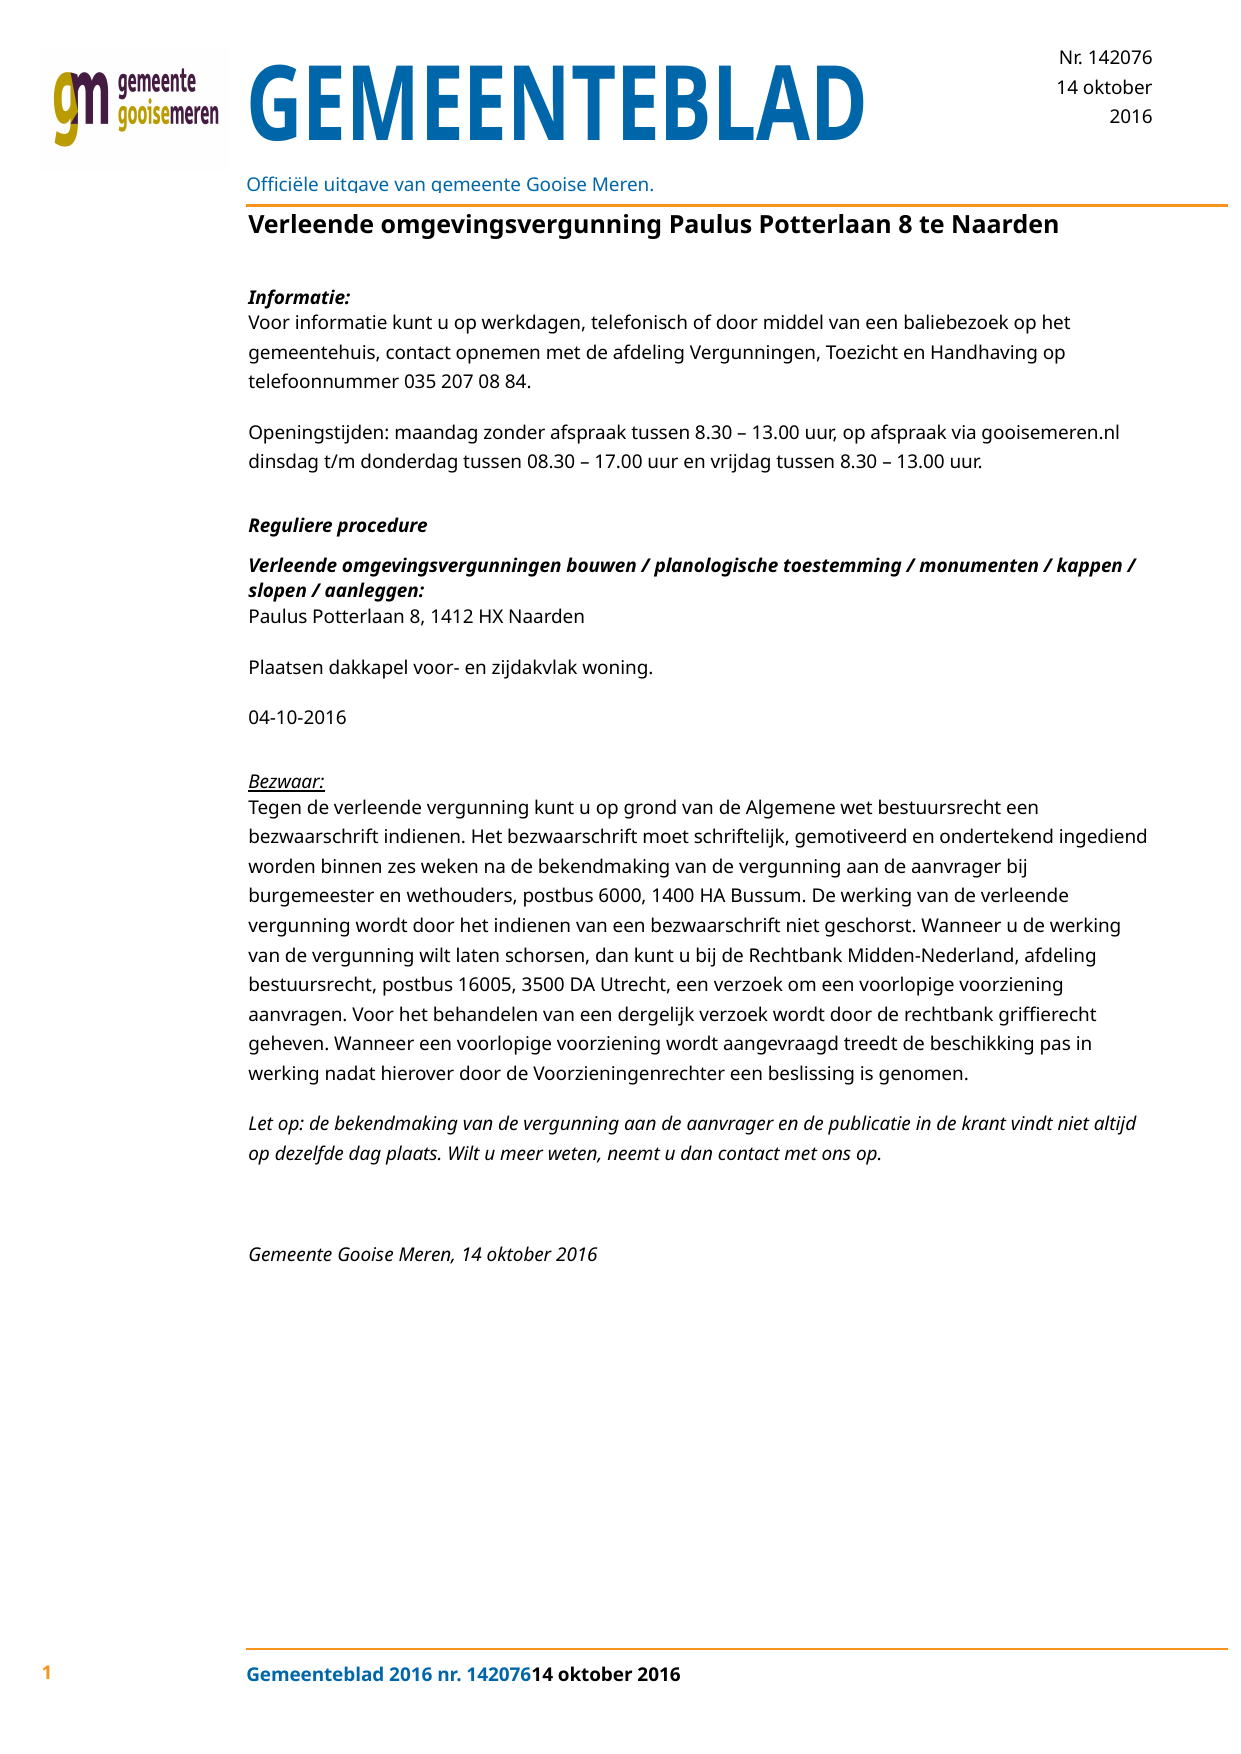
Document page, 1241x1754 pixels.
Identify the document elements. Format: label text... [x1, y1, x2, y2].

text Reguliere procedure [248, 513, 1152, 538]
text 04-10-2016 [248, 704, 1152, 730]
text Bezwaar: [248, 768, 1152, 794]
text Paulus Potterlaan 8, 1412 HX Naarden [248, 603, 1152, 629]
text Let op: de bekendmaking van de vergunning aan de aanvrager en de publicatie in de krant vindt niet altijd op dezelfde dag plaats. Wilt u meer weten, neemt u dan contact met ons op. [248, 1111, 1152, 1166]
text Plaatsen dakkapel voor- en zijdakvlak woning. [248, 654, 1152, 679]
text Voor informatie kunt u op werkdagen, telefonisch of door middel van een baliebezoek op het gemeentehuis, contact opnemen met de afdeling Vergunningen, Toezicht en Handhaving op telefoonnummer 035 207 08 84. [248, 309, 1152, 394]
text Tegen de verleende vergunning kunt u op grond van de Algemene wet bestuursrecht een bezwaarschrift indienen. Het bezwaarschrift moet schriftelijk, gemotiveerd en ondertekend ingediend worden binnen zes weken na de bekendmaking van de vergunning aan de aanvrager bij burgemeester en wethouders, postbus 6000, 1400 HA Bussum. De werking van de verleende vergunning wordt door het indienen van een bezwaarschrift niet geschorst. Wanneer u de werking van de vergunning wilt laten schorsen, dan kunt u bij de Rechtbank Midden-Nederland, afdeling bestuursrecht, postbus 16005, 3500 DA Utrecht, een verzoek om een voorlopige voorziening aanvragen. Voor het behandelen van een dergelijk verzoek wordt door de rechtbank griffierecht geheven. Wanneer een voorlopige voorziening wordt aangevraagd treedt de beschikking pas in werking nadat hierover door de Voorzieningenrechter een beslissing is genomen. [248, 794, 1152, 1086]
picture [41, 47, 231, 172]
text Gemeente Gooise Meren, 14 oktober 2016 [248, 1241, 1152, 1267]
text Verleende omgevingsvergunning Paulus Potterlaan 8 te Naarden [248, 207, 1152, 241]
text Openingstijden: maandag zonder afspraak tussen 8.30 – 13.00 uur, op afspraak via gooisemeren.nl dinsdag t/m donderdag tussen 08.30 – 17.00 uur en vrijdag tussen 8.30 – 13.00 uur. [248, 419, 1152, 474]
text Informatie: [248, 284, 1152, 309]
text Verleende omgevingsvergunningen bouwen / planologische toestemming / monumenten / kappen / slopen / aanleggen: [248, 552, 1152, 603]
